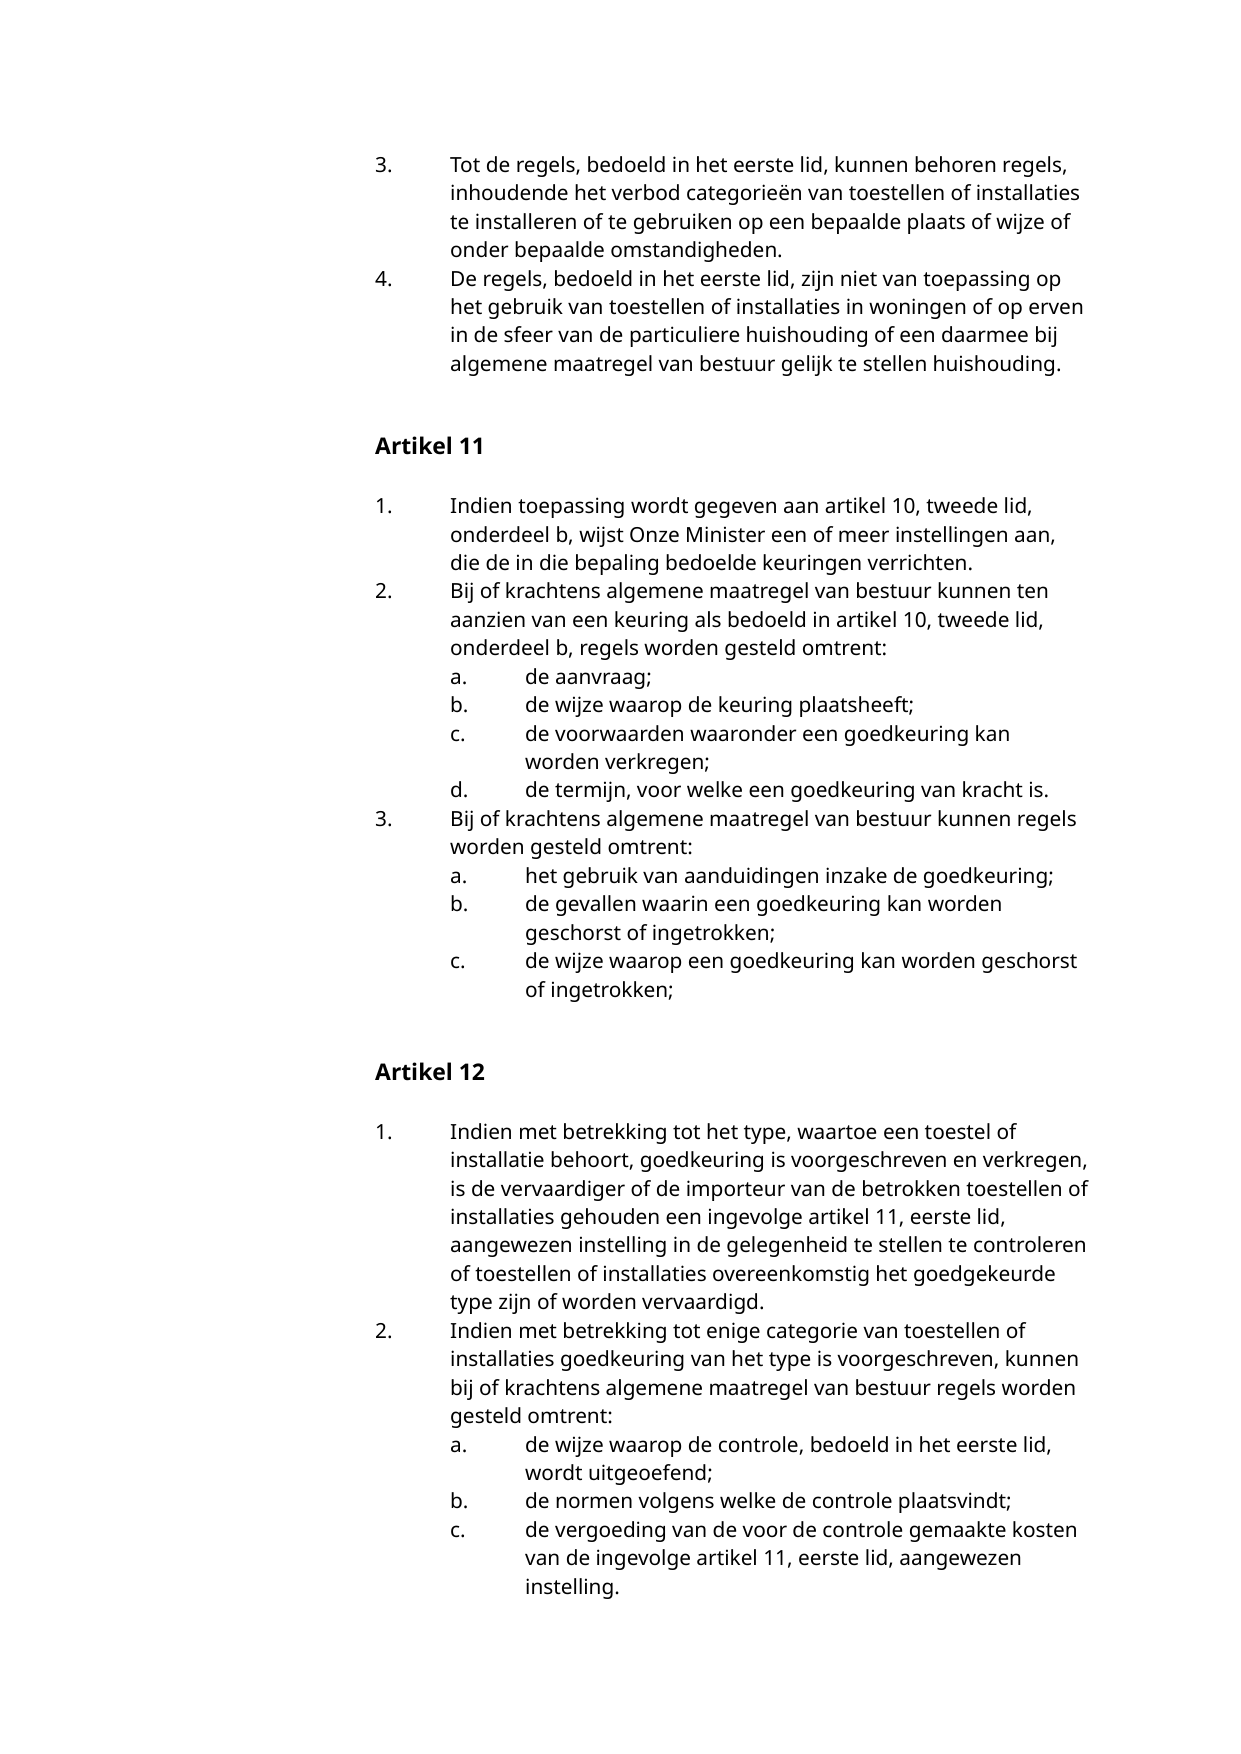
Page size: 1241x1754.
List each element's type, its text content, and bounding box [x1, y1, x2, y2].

list Indien met betrekking tot het type, waartoe een toestel of installatie behoort, goedkeuring is voorgeschreven en verkregen, is de vervaardiger of de importeur van de betrokken toestellen of installaties gehouden een ingevolge artikel 11, eerste lid, aangewezen instelling in de gelegenheid te stellen te controleren of toestellen of installaties overeenkomstig het goedgekeurde type zijn of worden vervaardigd. [375, 1117, 1090, 1316]
list De regels, bedoeld in het eerste lid, zijn niet van toepassing op het gebruik van toestellen of installaties in woningen of op erven in de sfeer van de particuliere huishouding of een daarmee bij algemene maatregel van bestuur gelijk te stellen huishouding. [375, 264, 1090, 377]
list de wijze waarop de keuring plaatsheeft; [450, 690, 1090, 719]
list de termijn, voor welke een goedkeuring van kracht is. [450, 776, 1090, 804]
list Bij of krachtens algemene maatregel van bestuur kunnen regels worden gesteld omtrent: [375, 804, 1090, 861]
list Bij of krachtens algemene maatregel van bestuur kunnen ten aanzien van een keuring als bedoeld in artikel 10, tweede lid, onderdeel b, regels worden gesteld omtrent: [375, 577, 1090, 662]
subtitle Artikel 11 [375, 430, 1090, 461]
list de gevallen waarin een goedkeuring kan worden geschorst of ingetrokken; [450, 889, 1090, 946]
list de voorwaarden waaronder een goedkeuring kan worden verkregen; [450, 719, 1090, 776]
list de normen volgens welke de controle plaatsvindt; [450, 1487, 1090, 1515]
list de aanvraag; [450, 662, 1090, 690]
list het gebruik van aanduidingen inzake de goedkeuring; [450, 861, 1090, 889]
list Tot de regels, bedoeld in het eerste lid, kunnen behoren regels, inhoudende het verbod categorieën van toestellen of installaties te installeren of te gebruiken op een bepaalde plaats of wijze of onder bepaalde omstandigheden. [375, 150, 1090, 264]
list de wijze waarop de controle, bedoeld in het eerste lid, wordt uitgeoefend; [450, 1430, 1090, 1487]
subtitle Artikel 12 [375, 1056, 1090, 1087]
list Indien toepassing wordt gegeven aan artikel 10, tweede lid, onderdeel b, wijst Onze Minister een of meer instellingen aan, die de in die bepaling bedoelde keuringen verrichten. [375, 491, 1090, 577]
list de wijze waarop een goedkeuring kan worden geschorst of ingetrokken; [450, 946, 1090, 1003]
list Indien met betrekking tot enige categorie van toestellen of installaties goedkeuring van het type is voorgeschreven, kunnen bij of krachtens algemene maatregel van bestuur regels worden gesteld omtrent: [375, 1316, 1090, 1430]
list de vergoeding van de voor de controle gemaakte kosten van de ingevolge artikel 11, eerste lid, aangewezen instelling. [450, 1515, 1090, 1600]
